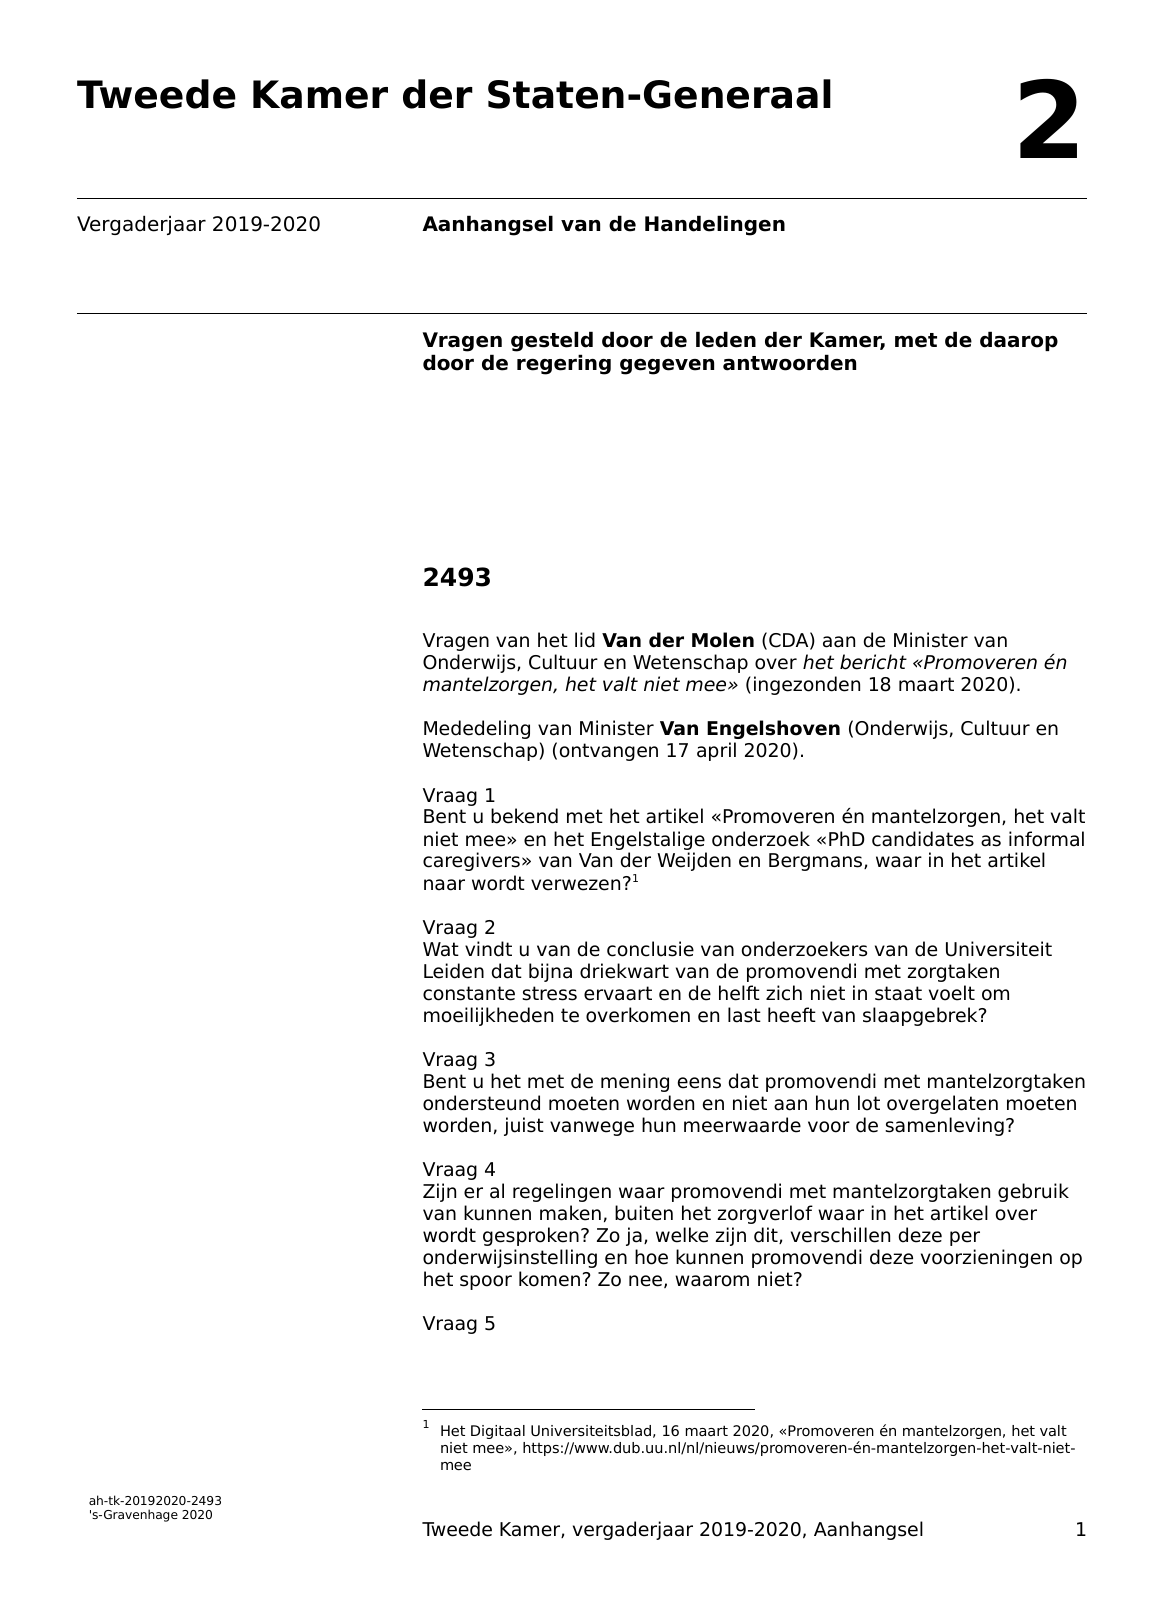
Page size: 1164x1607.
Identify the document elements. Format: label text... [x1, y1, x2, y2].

table_header Tweede Kamer der Staten-Generaal [77, 59, 886, 198]
text Vraag 3 [422, 1049, 1087, 1071]
text Het Digitaal Universiteitsblad, 16 maart 2020, «Promoveren én mantelzorgen, het valt niet mee», https://www.dub.uu.nl/nl/nieuws/promoveren-én-mantelzorgen-het-valt-niet-mee [422, 1418, 1087, 1474]
text Zijn er al regelingen waar promovendi met mantelzorgtaken gebruik van kunnen maken, buiten het zorgverlof waar in het artikel over wordt gesproken? Zo ja, welke zijn dit, verschillen deze per onderwijsinstelling en hoe kunnen promovendi deze voorzieningen op het spoor komen? Zo nee, waarom niet? [422, 1181, 1087, 1291]
text ah-tk-20192020-2493 [88, 1494, 323, 1508]
table_cell Aanhangsel van de Handelingen [422, 199, 1087, 313]
text Vraag 2 [422, 917, 1087, 938]
text Bent u het met de mening eens dat promovendi met mantelzorgtaken ondersteund moeten worden en niet aan hun lot overgelaten moeten worden, juist vanwege hun meerwaarde voor de samenleving? [422, 1071, 1087, 1137]
text Vragen van het lid Van der Molen (CDA) aan de Minister van Onderwijs, Cultuur en Wetenschap over het bericht «Promoveren én mantelzorgen, het valt niet mee» (ingezonden 18 maart 2020). [422, 630, 1087, 696]
table_cell Vergaderjaar 2019-2020 [77, 199, 422, 313]
text 's-Gravenhage 2020 [88, 1508, 323, 1522]
table_cell Vragen gesteld door de leden der Kamer, met de daarop door de regering gegeven antwoorden [422, 314, 1087, 375]
text 2493 [422, 563, 1087, 592]
text Vraag 5 [422, 1313, 1087, 1335]
text Wat vindt u van de conclusie van onderzoekers van de Universiteit Leiden dat bijna driekwart van de promovendi met zorgtaken constante stress ervaart en de helft zich niet in staat voelt om moeilijkheden te overkomen en last heeft van slaapgebrek? [422, 938, 1087, 1026]
table_cell [77, 314, 422, 375]
text Vraag 4 [422, 1159, 1087, 1181]
table_header 2 [886, 59, 1087, 198]
text Mededeling van Minister Van Engelshoven (Onderwijs, Cultuur en Wetenschap) (ontvangen 17 april 2020). [422, 718, 1087, 762]
text Vraag 1 [422, 784, 1087, 806]
text Bent u bekend met het artikel «Promoveren én mantelzorgen, het valt niet mee» en het Engelstalige onderzoek «PhD candidates as informal caregivers» van Van der Weijden en Bergmans, waar in het artikel naar wordt verwezen? [422, 806, 1087, 894]
